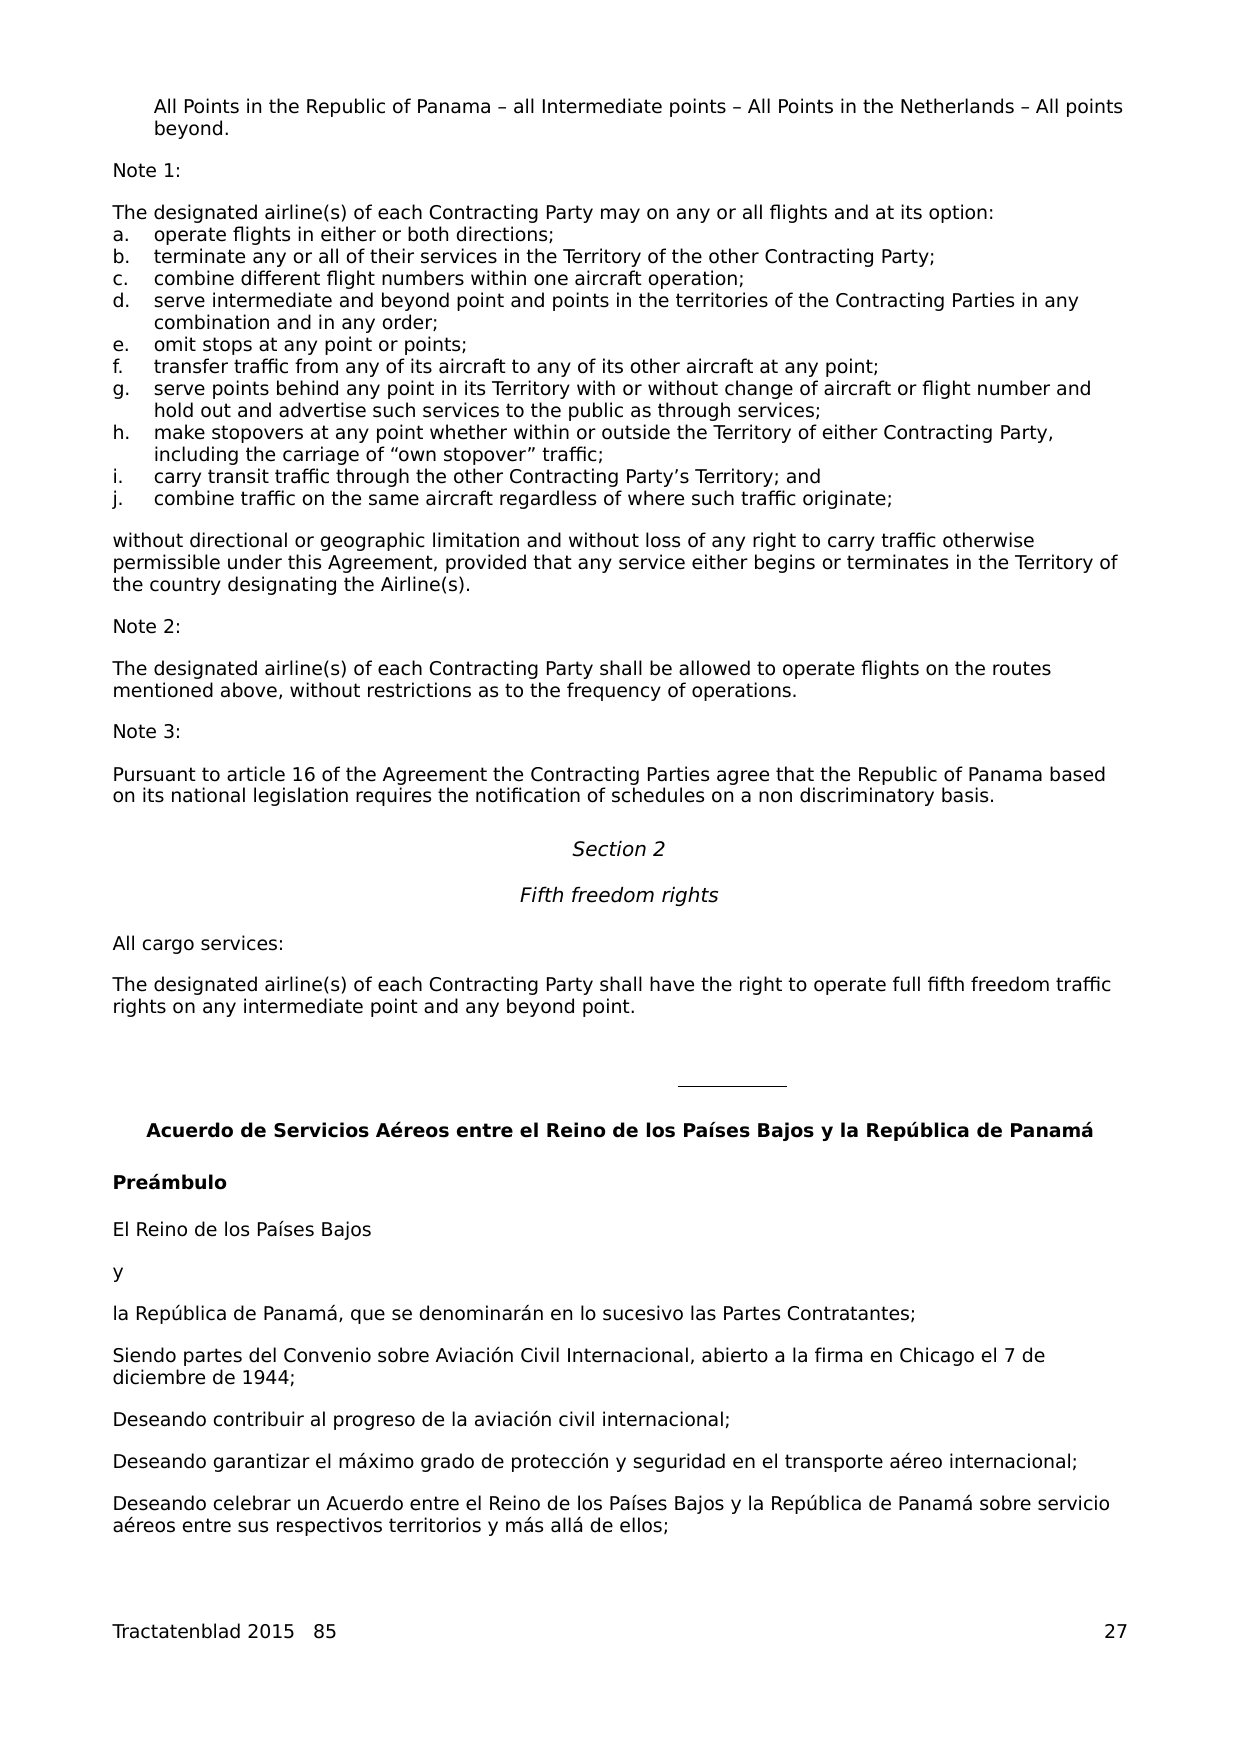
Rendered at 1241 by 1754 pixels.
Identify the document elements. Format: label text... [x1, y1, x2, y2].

text The designated airline(s) of each Contracting Party may on any or all flights and at its option: [112, 202, 1128, 224]
text The designated airline(s) of each Contracting Party shall be allowed to operate flights on the routes mentioned above, without restrictions as to the frequency of operations. [112, 657, 1128, 701]
text j. combine traffic on the same aircraft regardless of where such traffic originate; [112, 488, 1128, 509]
text Deseando celebrar un Acuerdo entre el Reino de los Países Bajos y la República de Panamá sobre servicio aéreos entre sus respectivos territorios y más allá de ellos; [112, 1493, 1128, 1537]
text El Reino de los Países Bajos [112, 1219, 1128, 1241]
text Pursuant to article 16 of the Agreement the Contracting Parties agree that the Republic of Panama based on its national legislation requires the notification of schedules on a non discriminatory basis. [112, 763, 1128, 807]
text g. serve points behind any point in its Territory with or without change of aircraft or flight number and hold out and advertise such services to the public as through services; [112, 378, 1128, 422]
subtitle Acuerdo de Servicios Aéreos entre el Reino de los Países Bajos y la República de Panamá [112, 1120, 1128, 1142]
text Note 3: [112, 721, 1128, 743]
subtitle Section 2 Fifth freedom rights [112, 837, 1128, 907]
text All cargo services: [112, 932, 1128, 954]
text without directional or geographic limitation and without loss of any right to carry traffic otherwise permissible under this Agreement, provided that any service either begins or terminates in the Territory of the country designating the Airline(s). [112, 529, 1128, 596]
text a. operate flights in either or both directions; [112, 224, 1128, 246]
text Deseando contribuir al progreso de la aviación civil internacional; [112, 1409, 1128, 1431]
text Deseando garantizar el máximo grado de protección y seguridad en el transporte aéreo internacional; [112, 1451, 1128, 1473]
text h. make stopovers at any point whether within or outside the Territory of either Contracting Party, including the carriage of “own stopover” traffic; [112, 422, 1128, 466]
text Siendo partes del Convenio sobre Aviación Civil Internacional, abierto a la firma en Chicago el 7 de diciembre de 1944; [112, 1345, 1128, 1389]
text Note 1: [112, 160, 1128, 182]
text la República de Panamá, que se denominarán en lo sucesivo las Partes Contratantes; [112, 1303, 1128, 1325]
text f. transfer traffic from any of its aircraft to any of its other aircraft at any point; [112, 356, 1128, 378]
text Note 2: [112, 616, 1128, 637]
text The designated airline(s) of each Contracting Party shall have the right to operate full fifth freedom traffic rights on any intermediate point and any beyond point. [112, 974, 1128, 1018]
subtitle Preámbulo [112, 1172, 1128, 1194]
text All Points in the Republic of Panama – all Intermediate points – All Points in the Netherlands – All points beyond. [153, 96, 1128, 140]
text c. combine different flight numbers within one aircraft operation; [112, 268, 1128, 290]
text e. omit stops at any point or points; [112, 334, 1128, 356]
text y [112, 1261, 1128, 1283]
text i. carry transit traffic through the other Contracting Party’s Territory; and [112, 466, 1128, 488]
text b. terminate any or all of their services in the Territory of the other Contracting Party; [112, 246, 1128, 268]
text d. serve intermediate and beyond point and points in the territories of the Contracting Parties in any combination and in any order; [112, 290, 1128, 334]
